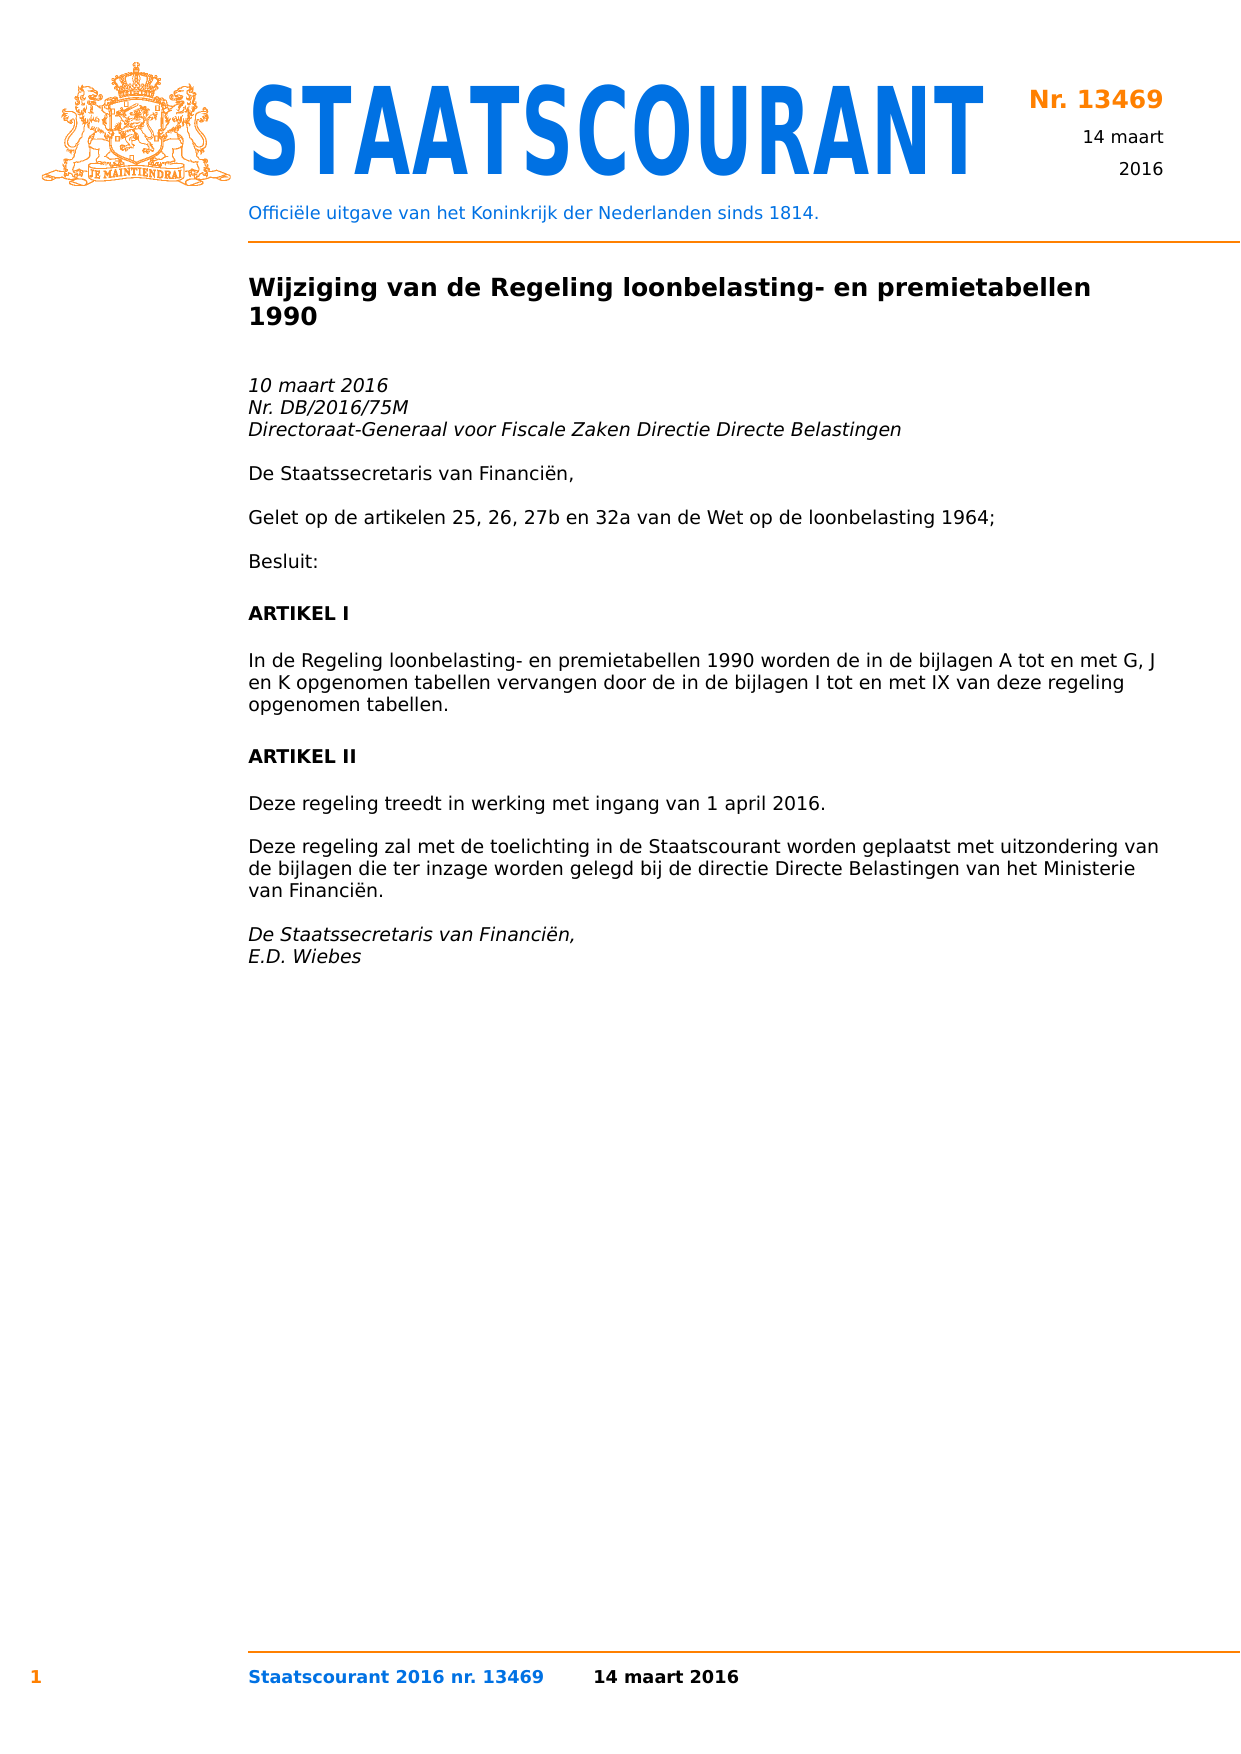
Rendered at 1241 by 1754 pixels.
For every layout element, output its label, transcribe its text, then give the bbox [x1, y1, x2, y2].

subtitle ARTIKEL I [248, 603, 1163, 624]
text Besluit: [248, 551, 1163, 573]
text Directoraat-Generaal voor Fiscale Zaken Directie Directe Belastingen [248, 419, 1163, 441]
picture [41, 62, 231, 186]
text 10 maart 2016 [248, 375, 1163, 397]
text Gelet op de artikelen 25, 26, 27b en 32a van de Wet op de loonbelasting 1964; [248, 507, 1163, 529]
text In de Regeling loonbelasting- en premietabellen 1990 worden de in de bijlagen A tot en met G, J en K opgenomen tabellen vervangen door de in de bijlagen I tot en met IX van deze regeling opgenomen tabellen. [248, 649, 1163, 716]
text De Staatssecretaris van Financiën, [248, 463, 1163, 485]
text Deze regeling treedt in werking met ingang van 1 april 2016. [248, 792, 1163, 814]
subtitle ARTIKEL II [248, 746, 1163, 767]
table_cell Officiële uitgave van het Koninkrijk der Nederlanden sinds 1814. [248, 203, 1240, 241]
table_header STAATSCOURANT [248, 62, 998, 203]
table_cell 14 maart [998, 121, 1240, 153]
table_header [25, 62, 248, 241]
table_header Nr. 13469 [998, 62, 1240, 121]
table_cell 2016 [998, 153, 1240, 203]
text Deze regeling zal met de toelichting in de Staatscourant worden geplaatst met uitzondering van de bijlagen die ter inzage worden gelegd bij de directie Directe Belastingen van het Ministerie van Financiën. [248, 836, 1163, 902]
text De Staatssecretaris van Financiën, E.D. Wiebes [248, 924, 1163, 968]
subtitle Wijziging van de Regeling loonbelasting- en premietabellen 1990 [248, 273, 1163, 331]
text Nr. DB/2016/75M [248, 397, 1163, 419]
